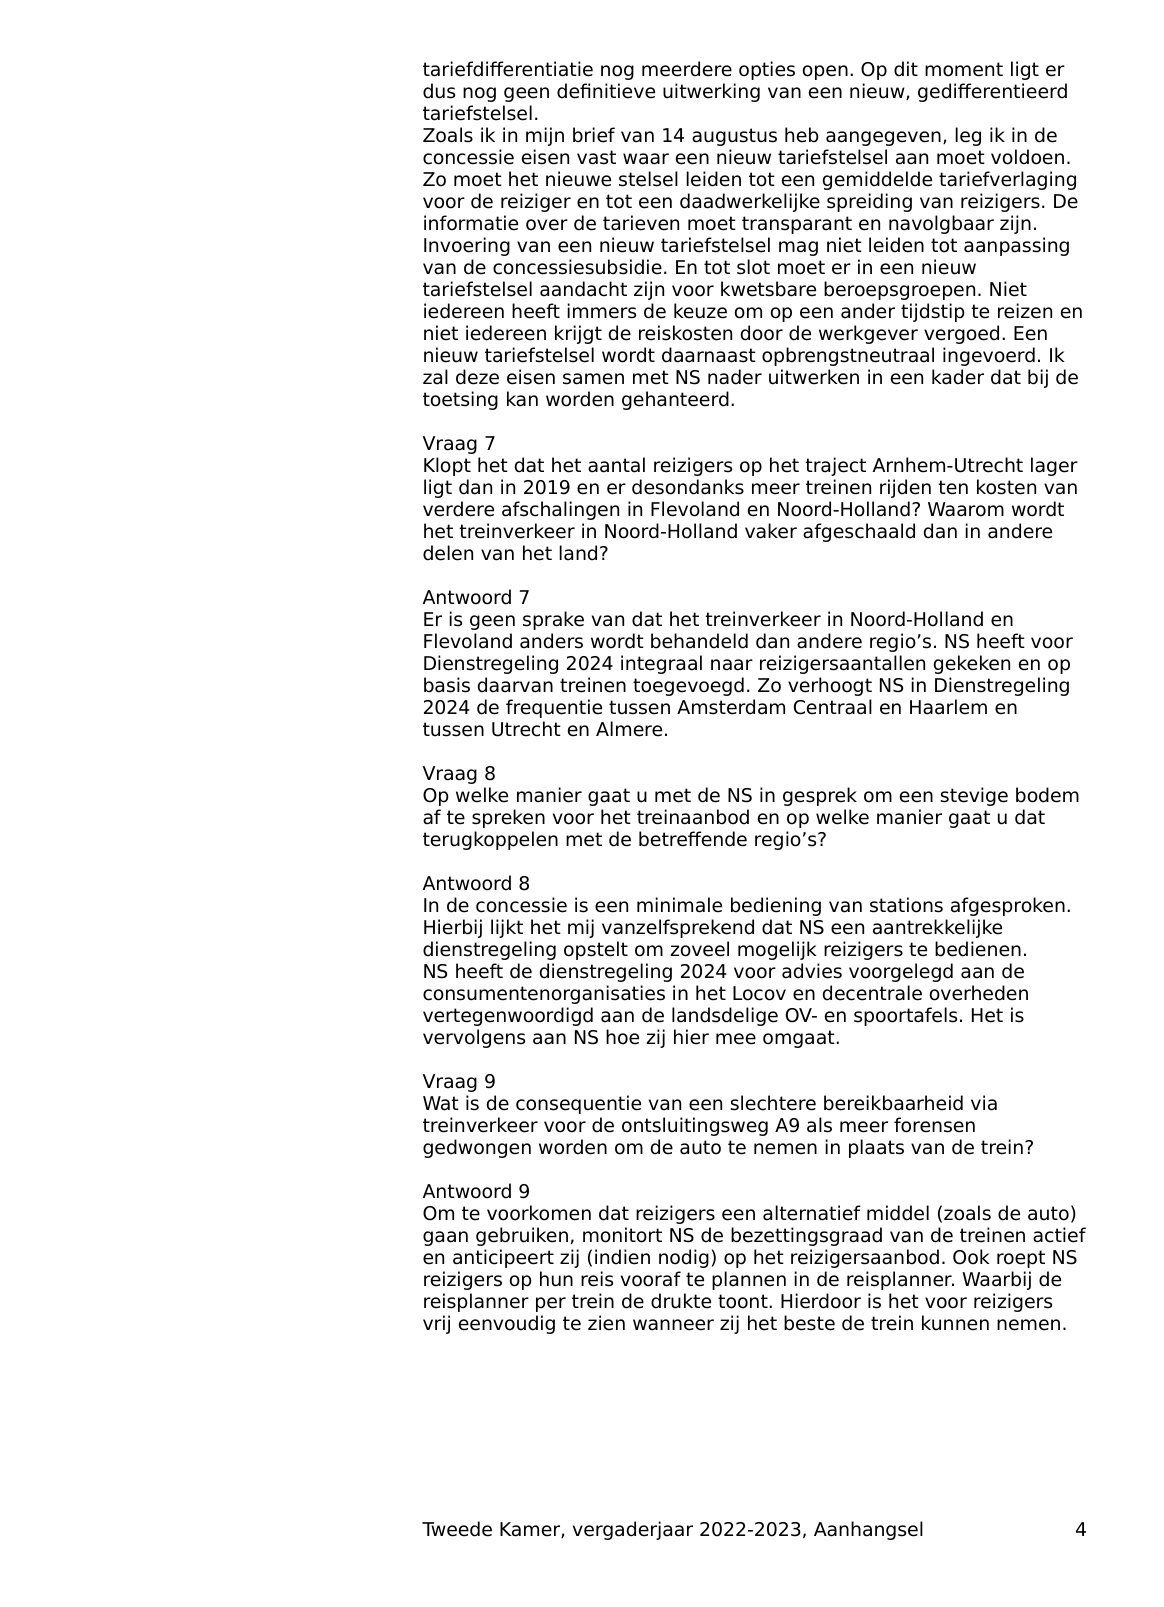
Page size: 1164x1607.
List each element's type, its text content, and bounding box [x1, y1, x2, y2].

text NS heeft de dienstregeling 2024 voor advies voorgelegd aan de consumentenorganisaties in het Locov en decentrale overheden vertegenwoordigd aan de landsdelige OV- en spoortafels. Het is vervolgens aan NS hoe zij hier mee omgaat. [422, 961, 1087, 1049]
text Wat is de consequentie van een slechtere bereikbaarheid via treinverkeer voor de ontsluitingsweg A9 als meer forensen gedwongen worden om de auto te nemen in plaats van de trein? [422, 1093, 1087, 1159]
text In de concessie is een minimale bediening van stations afgesproken. Hierbij lijkt het mij vanzelfsprekend dat NS een aantrekkelijke dienstregeling opstelt om zoveel mogelijk reizigers te bedienen. [422, 895, 1087, 961]
text Vraag 8 [422, 763, 1087, 785]
text Zoals ik in mijn brief van 14 augustus heb aangegeven, leg ik in de concessie eisen vast waar een nieuw tariefstelsel aan moet voldoen. Zo moet het nieuwe stelsel leiden tot een gemiddelde tariefverlaging voor de reiziger en tot een daadwerkelijke spreiding van reizigers. De informatie over de tarieven moet transparant en navolgbaar zijn. Invoering van een nieuw tariefstelsel mag niet leiden tot aanpassing van de concessiesubsidie. En tot slot moet er in een nieuw tariefstelsel aandacht zijn voor kwetsbare beroepsgroepen. Niet iedereen heeft immers de keuze om op een ander tijdstip te reizen en niet iedereen krijgt de reiskosten door de werkgever vergoed. Een nieuw tariefstelsel wordt daarnaast opbrengstneutraal ingevoerd. Ik zal deze eisen samen met NS nader uitwerken in een kader dat bij de toetsing kan worden gehanteerd. [422, 125, 1087, 411]
text Vraag 7 [422, 433, 1087, 455]
text Klopt het dat het aantal reizigers op het traject Arnhem-Utrecht lager ligt dan in 2019 en er desondanks meer treinen rijden ten kosten van verdere afschalingen in Flevoland en Noord-Holland? Waarom wordt het treinverkeer in Noord-Holland vaker afgeschaald dan in andere delen van het land? [422, 455, 1087, 565]
text Vraag 9 [422, 1071, 1087, 1093]
text Antwoord 9 [422, 1181, 1087, 1203]
text Op welke manier gaat u met de NS in gesprek om een stevige bodem af te spreken voor het treinaanbod en op welke manier gaat u dat terugkoppelen met de betreffende regio’s? [422, 785, 1087, 851]
text Om te voorkomen dat reizigers een alternatief middel (zoals de auto) gaan gebruiken, monitort NS de bezettingsgraad van de treinen actief en anticipeert zij (indien nodig) op het reizigersaanbod. Ook roept NS reizigers op hun reis vooraf te plannen in de reisplanner. Waarbij de reisplanner per trein de drukte toont. Hierdoor is het voor reizigers vrij eenvoudig te zien wanneer zij het beste de trein kunnen nemen. [422, 1203, 1087, 1335]
text Er is geen sprake van dat het treinverkeer in Noord-Holland en Flevoland anders wordt behandeld dan andere regio’s. NS heeft voor Dienstregeling 2024 integraal naar reizigersaantallen gekeken en op basis daarvan treinen toegevoegd. Zo verhoogt NS in Dienstregeling 2024 de frequentie tussen Amsterdam Centraal en Haarlem en tussen Utrecht en Almere. [422, 609, 1087, 741]
text tariefdifferentiatie nog meerdere opties open. Op dit moment ligt er dus nog geen definitieve uitwerking van een nieuw, gedifferentieerd tariefstelsel. [422, 59, 1087, 125]
text Antwoord 8 [422, 873, 1087, 895]
text Antwoord 7 [422, 587, 1087, 609]
